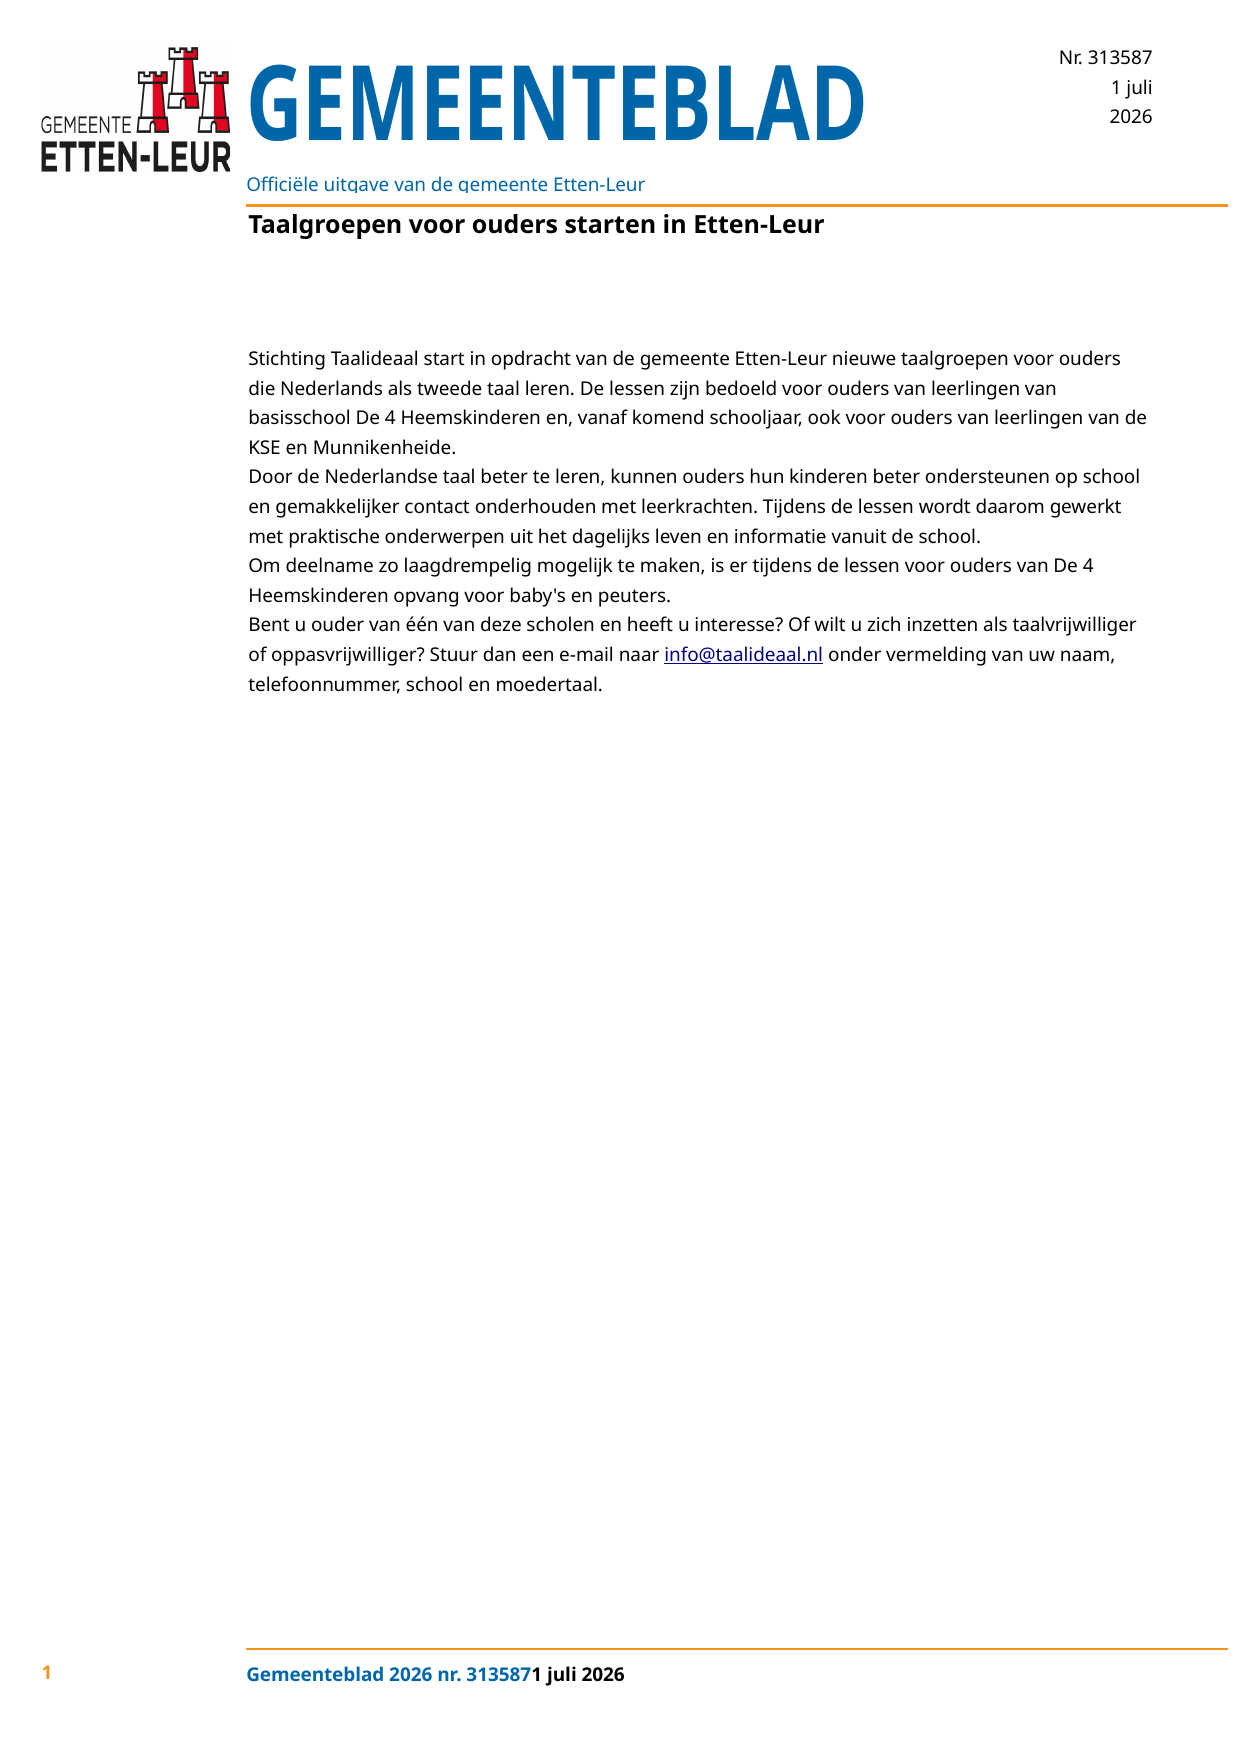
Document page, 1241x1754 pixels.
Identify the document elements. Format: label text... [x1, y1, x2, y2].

text Door de Nederlandse taal beter te leren, kunnen ouders hun kinderen beter ondersteunen op school en gemakkelijker contact onderhouden met leerkrachten. Tijdens de lessen wordt daarom gewerkt met praktische onderwerpen uit het dagelijks leven en informatie vanuit de school. [248, 464, 1152, 548]
text Stichting Taalideaal start in opdracht van de gemeente Etten-Leur nieuwe taalgroepen voor ouders die Nederlands als tweede taal leren. De lessen zijn bedoeld voor ouders van leerlingen van basisschool De 4 Heemskinderen en, vanaf komend schooljaar, ook voor ouders van leerlingen van de KSE en Munnikenheide. [248, 345, 1152, 460]
text Taalgroepen voor ouders starten in Etten-Leur [248, 207, 1152, 241]
picture [41, 47, 231, 172]
text Bent u ouder van één van deze scholen en heeft u interesse? Of wilt u zich inzetten als taalvrijwilliger of oppasvrijwilliger? Stuur dan een e-mail naar info@taalideaal.nl onder vermelding van uw naam, telefoonnummer, school en moedertaal. [248, 612, 1152, 696]
text Om deelname zo laagdrempelig mogelijk te maken, is er tijdens de lessen voor ouders van De 4 Heemskinderen opvang voor baby's en peuters. [248, 552, 1152, 608]
